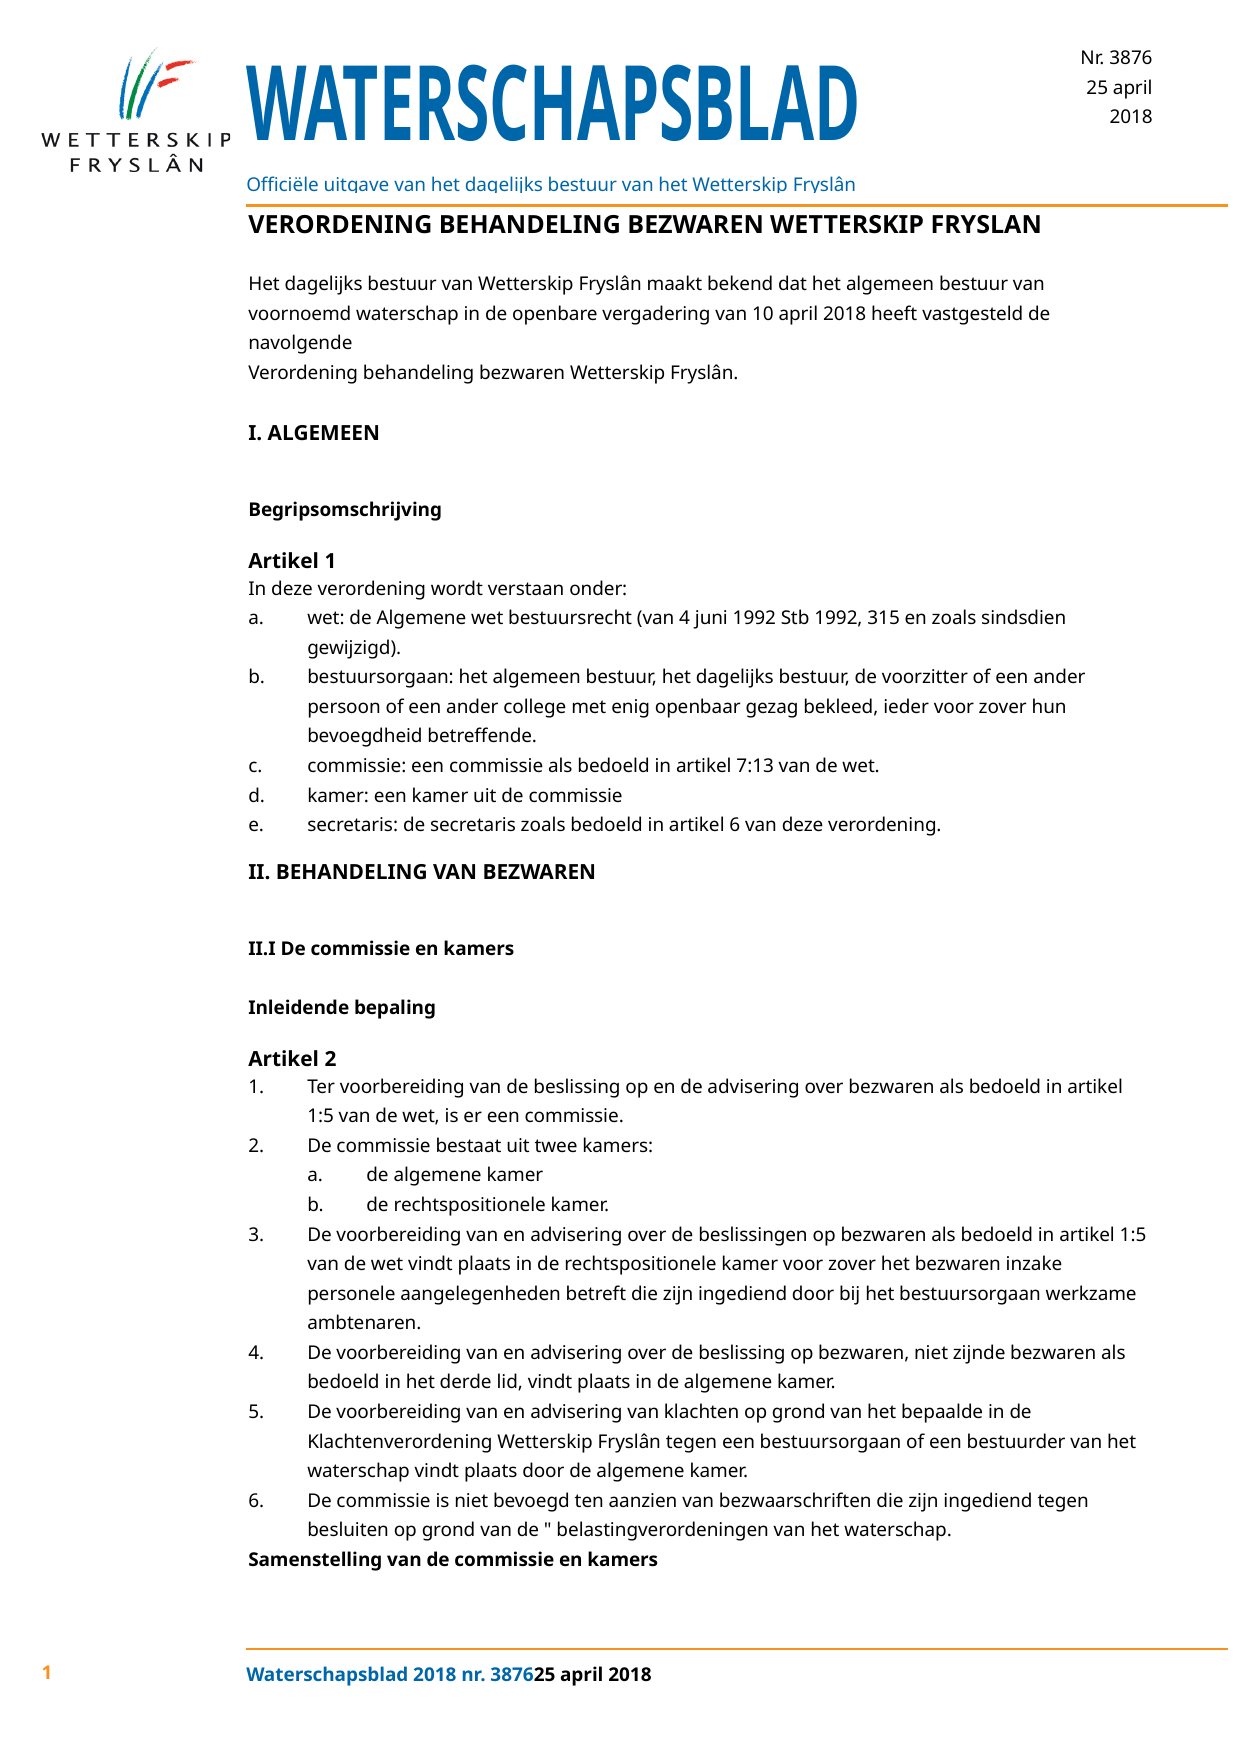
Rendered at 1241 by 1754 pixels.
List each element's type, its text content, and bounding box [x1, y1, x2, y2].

list bestuursorgaan: het algemeen bestuur, het dagelijks bestuur, de voorzitter of een ander persoon of een ander college met enig openbaar gezag bekleed, ieder voor zover hun bevoegdheid betreffende. [248, 663, 1152, 748]
text Het dagelijks bestuur van Wetterskip Fryslân maakt bekend dat het algemeen bestuur van voornoemd waterschap in de openbare vergadering van 10 april 2018 heeft vastgesteld de navolgende [248, 270, 1152, 355]
text II.I De commissie en kamers [248, 935, 1152, 961]
text Inleidende bepaling [248, 994, 1152, 1020]
list De commissie is niet bevoegd ten aanzien van bezwaarschriften die zijn ingediend tegen besluiten op grond van de " belastingverordeningen van het waterschap. [248, 1487, 1152, 1542]
text I. ALGEMEEN [248, 418, 1152, 447]
text Samenstelling van de commissie en kamers [248, 1546, 1152, 1572]
text Artikel 1 [248, 546, 1152, 575]
text Begripsomschrijving [248, 496, 1152, 522]
list De voorbereiding van en advisering van klachten op grond van het bepaalde in de Klachtenverordening Wetterskip Fryslân tegen een bestuursorgaan of een bestuurder van het waterschap vindt plaats door de algemene kamer. [248, 1398, 1152, 1483]
picture [41, 47, 231, 172]
list De voorbereiding van en advisering over de beslissingen op bezwaren als bedoeld in artikel 1:5 van de wet vindt plaats in de rechtspositionele kamer voor zover het bezwaren inzake personele aangelegenheden betreft die zijn ingediend door bij het bestuursorgaan werkzame ambtenaren. [248, 1221, 1152, 1335]
text II. BEHANDELING VAN BEZWAREN [248, 857, 1152, 886]
text VERORDENING BEHANDELING BEZWAREN WETTERSKIP FRYSLAN [248, 207, 1152, 241]
list Ter voorbereiding van de beslissing op en de advisering over bezwaren als bedoeld in artikel 1:5 van de wet, is er een commissie. [248, 1073, 1152, 1128]
text Artikel 2 [248, 1044, 1152, 1073]
text In deze verordening wordt verstaan onder: [248, 575, 1152, 601]
list commissie: een commissie als bedoeld in artikel 7:13 van de wet. [248, 752, 1152, 778]
list wet: de Algemene wet bestuursrecht (van 4 juni 1992 Stb 1992, 315 en zoals sindsdien gewijzigd). [248, 604, 1152, 660]
list de rechtspositionele kamer. [307, 1191, 1152, 1217]
list kamer: een kamer uit de commissie [248, 782, 1152, 808]
list De commissie bestaat uit twee kamers: [248, 1132, 1152, 1158]
list secretaris: de secretaris zoals bedoeld in artikel 6 van deze verordening. [248, 811, 1152, 837]
list de algemene kamer [307, 1162, 1152, 1187]
text Verordening behandeling bezwaren Wetterskip Fryslân. [248, 359, 1152, 385]
list De voorbereiding van en advisering over de beslissing op bezwaren, niet zijnde bezwaren als bedoeld in het derde lid, vindt plaats in de algemene kamer. [248, 1339, 1152, 1394]
